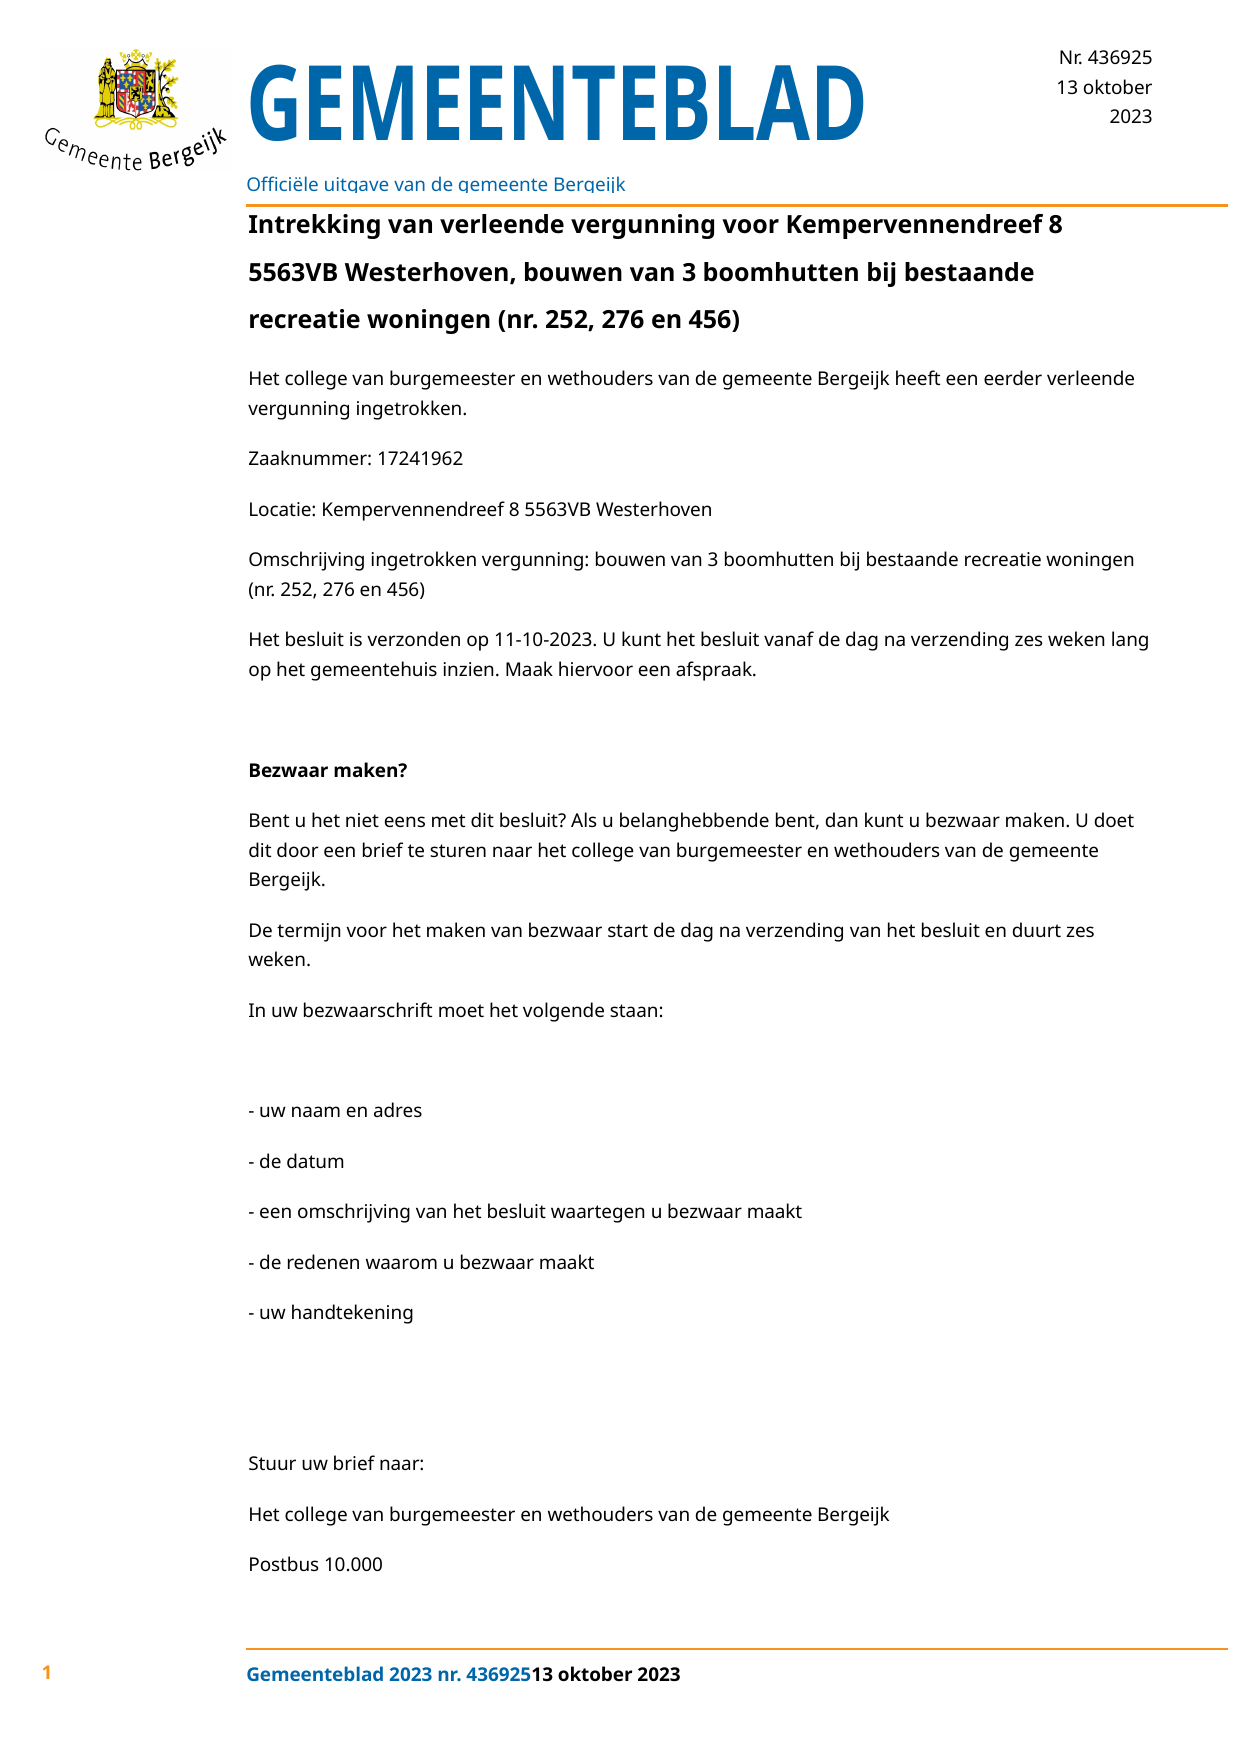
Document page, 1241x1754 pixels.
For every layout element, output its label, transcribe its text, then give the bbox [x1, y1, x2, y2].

text Het besluit is verzonden op 11-10-2023. U kunt het besluit vanaf de dag na verzending zes weken lang op het gemeentehuis inzien. Maak hiervoor een afspraak. [248, 626, 1152, 682]
text - de redenen waarom u bezwaar maakt [248, 1249, 1152, 1274]
text Intrekking van verleende vergunning voor Kempervennendreef 8 5563VB Westerhoven, bouwen van 3 boomhutten bij bestaande recreatie woningen (nr. 252, 276 en 456) [248, 207, 1152, 336]
text Bent u het niet eens met dit besluit? Als u belanghebbende bent, dan kunt u bezwaar maken. U doet dit door een brief te sturen naar het college van burgemeester en wethouders van de gemeente Bergeijk. [248, 807, 1152, 892]
text - uw handtekening [248, 1299, 1152, 1325]
text - uw naam en adres [248, 1098, 1152, 1123]
text Stuur uw brief naar: [248, 1451, 1152, 1476]
text - de datum [248, 1148, 1152, 1174]
text - een omschrijving van het besluit waartegen u bezwaar maakt [248, 1198, 1152, 1224]
text Postbus 10.000 [248, 1551, 1152, 1577]
text Bezwaar maken? [248, 757, 1152, 782]
text Het college van burgemeester en wethouders van de gemeente Bergeijk [248, 1501, 1152, 1527]
text Locatie: Kempervennendreef 8 5563VB Westerhoven [248, 496, 1152, 522]
text Zaaknummer: 17241962 [248, 446, 1152, 471]
text Omschrijving ingetrokken vergunning: bouwen van 3 boomhutten bij bestaande recreatie woningen (nr. 252, 276 en 456) [248, 546, 1152, 602]
text De termijn voor het maken van bezwaar start de dag na verzending van het besluit en duurt zes weken. [248, 917, 1152, 972]
text In uw bezwaarschrift moet het volgende staan: [248, 997, 1152, 1022]
text Het college van burgemeester en wethouders van de gemeente Bergeijk heeft een eerder verleende vergunning ingetrokken. [248, 366, 1152, 421]
picture [41, 47, 231, 172]
